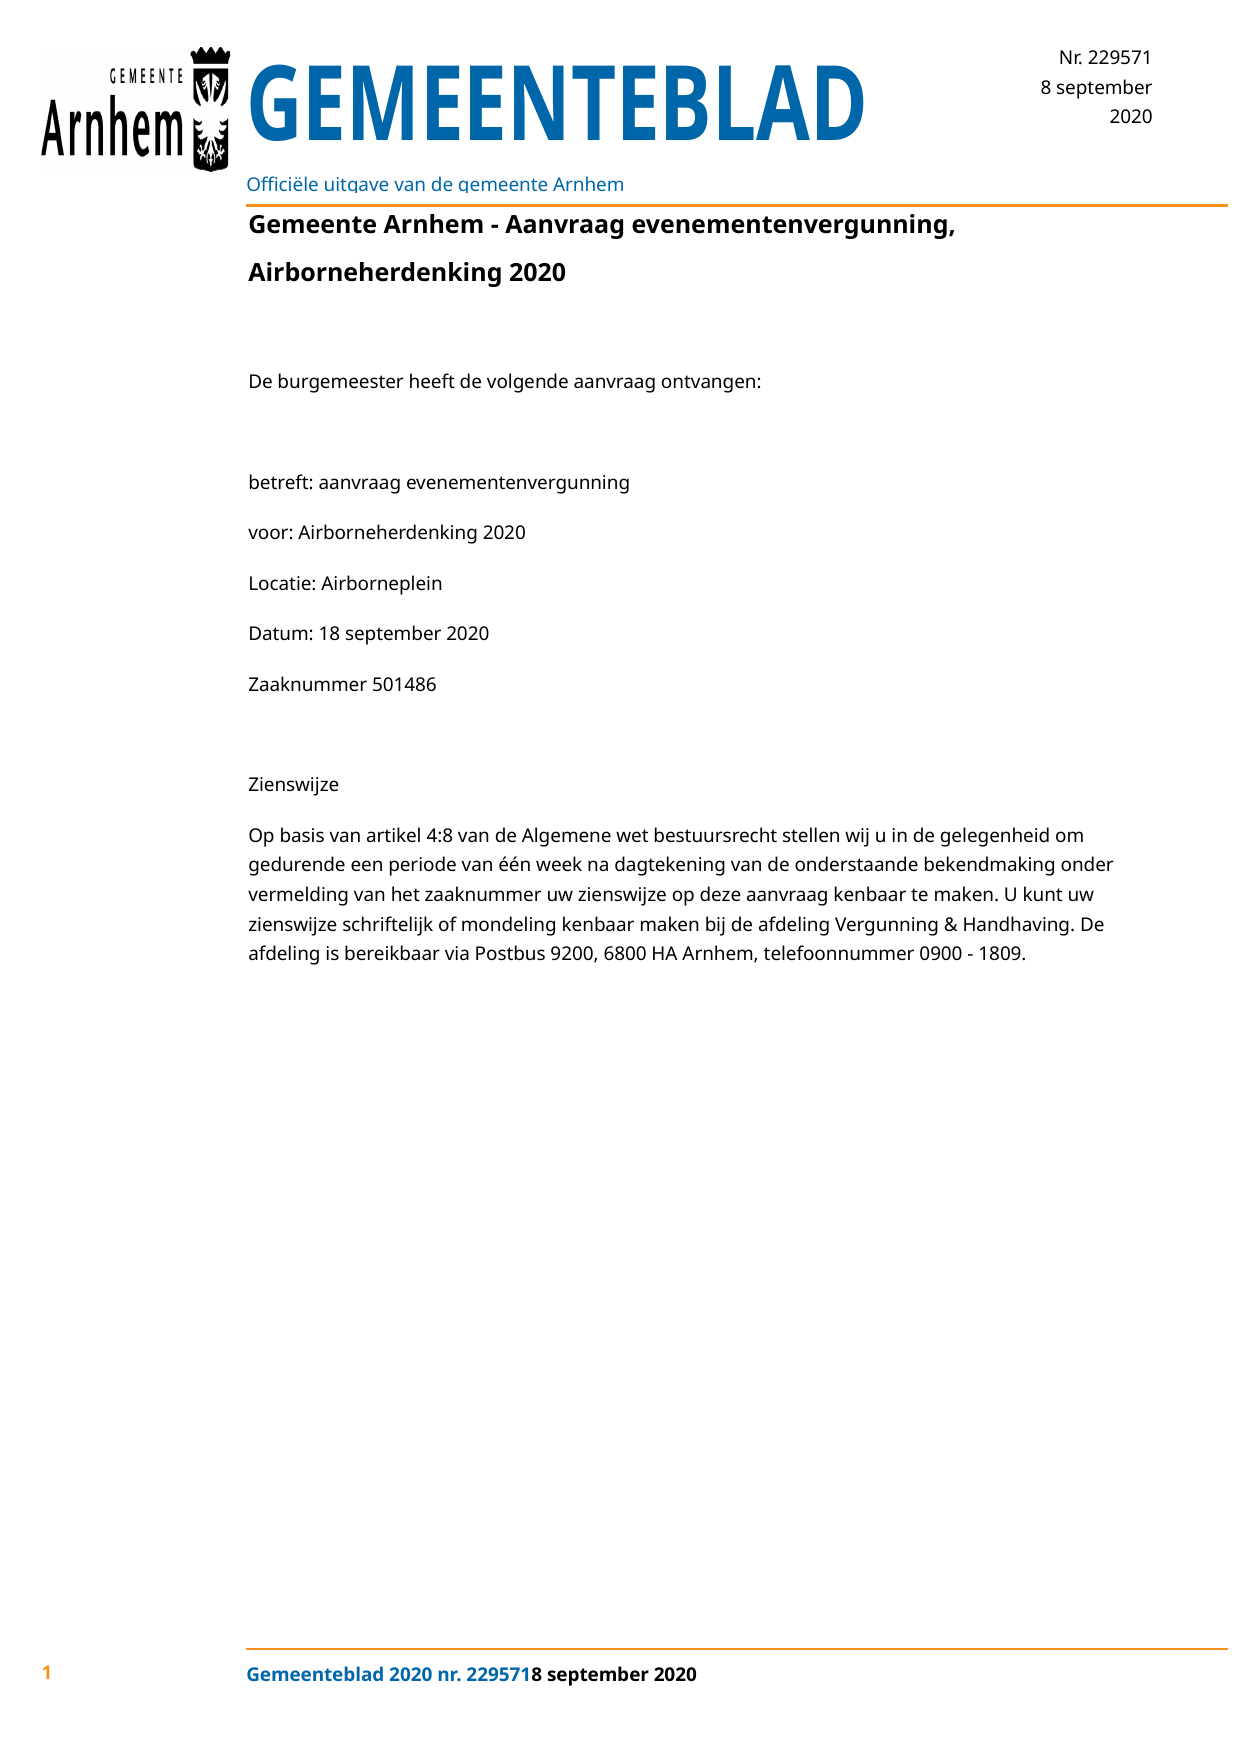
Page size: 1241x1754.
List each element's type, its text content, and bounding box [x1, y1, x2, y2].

text Locatie: Airborneplein [248, 570, 1152, 596]
text Zaaknummer 501486 [248, 671, 1152, 697]
text Datum: 18 september 2020 [248, 620, 1152, 646]
text voor: Airborneherdenking 2020 [248, 519, 1152, 545]
text Op basis van artikel 4:8 van de Algemene wet bestuursrecht stellen wij u in de gelegenheid om gedurende een periode van één week na dagtekening van de onderstaande bekendmaking onder vermelding van het zaaknummer uw zienswijze op deze aanvraag kenbaar te maken. U kunt uw zienswijze schriftelijk of mondeling kenbaar maken bij de afdeling Vergunning & Handhaving. De afdeling is bereikbaar via Postbus 9200, 6800 HA Arnhem, telefoonnummer 0900 - 1809. [248, 822, 1152, 966]
text De burgemeester heeft de volgende aanvraag ontvangen: [248, 368, 1152, 394]
text Gemeente Arnhem - Aanvraag evenementenvergunning, Airborneherdenking 2020 [248, 207, 1152, 288]
picture [41, 47, 231, 172]
text betreft: aanvraag evenementenvergunning [248, 469, 1152, 495]
text Zienswijze [248, 772, 1152, 797]
